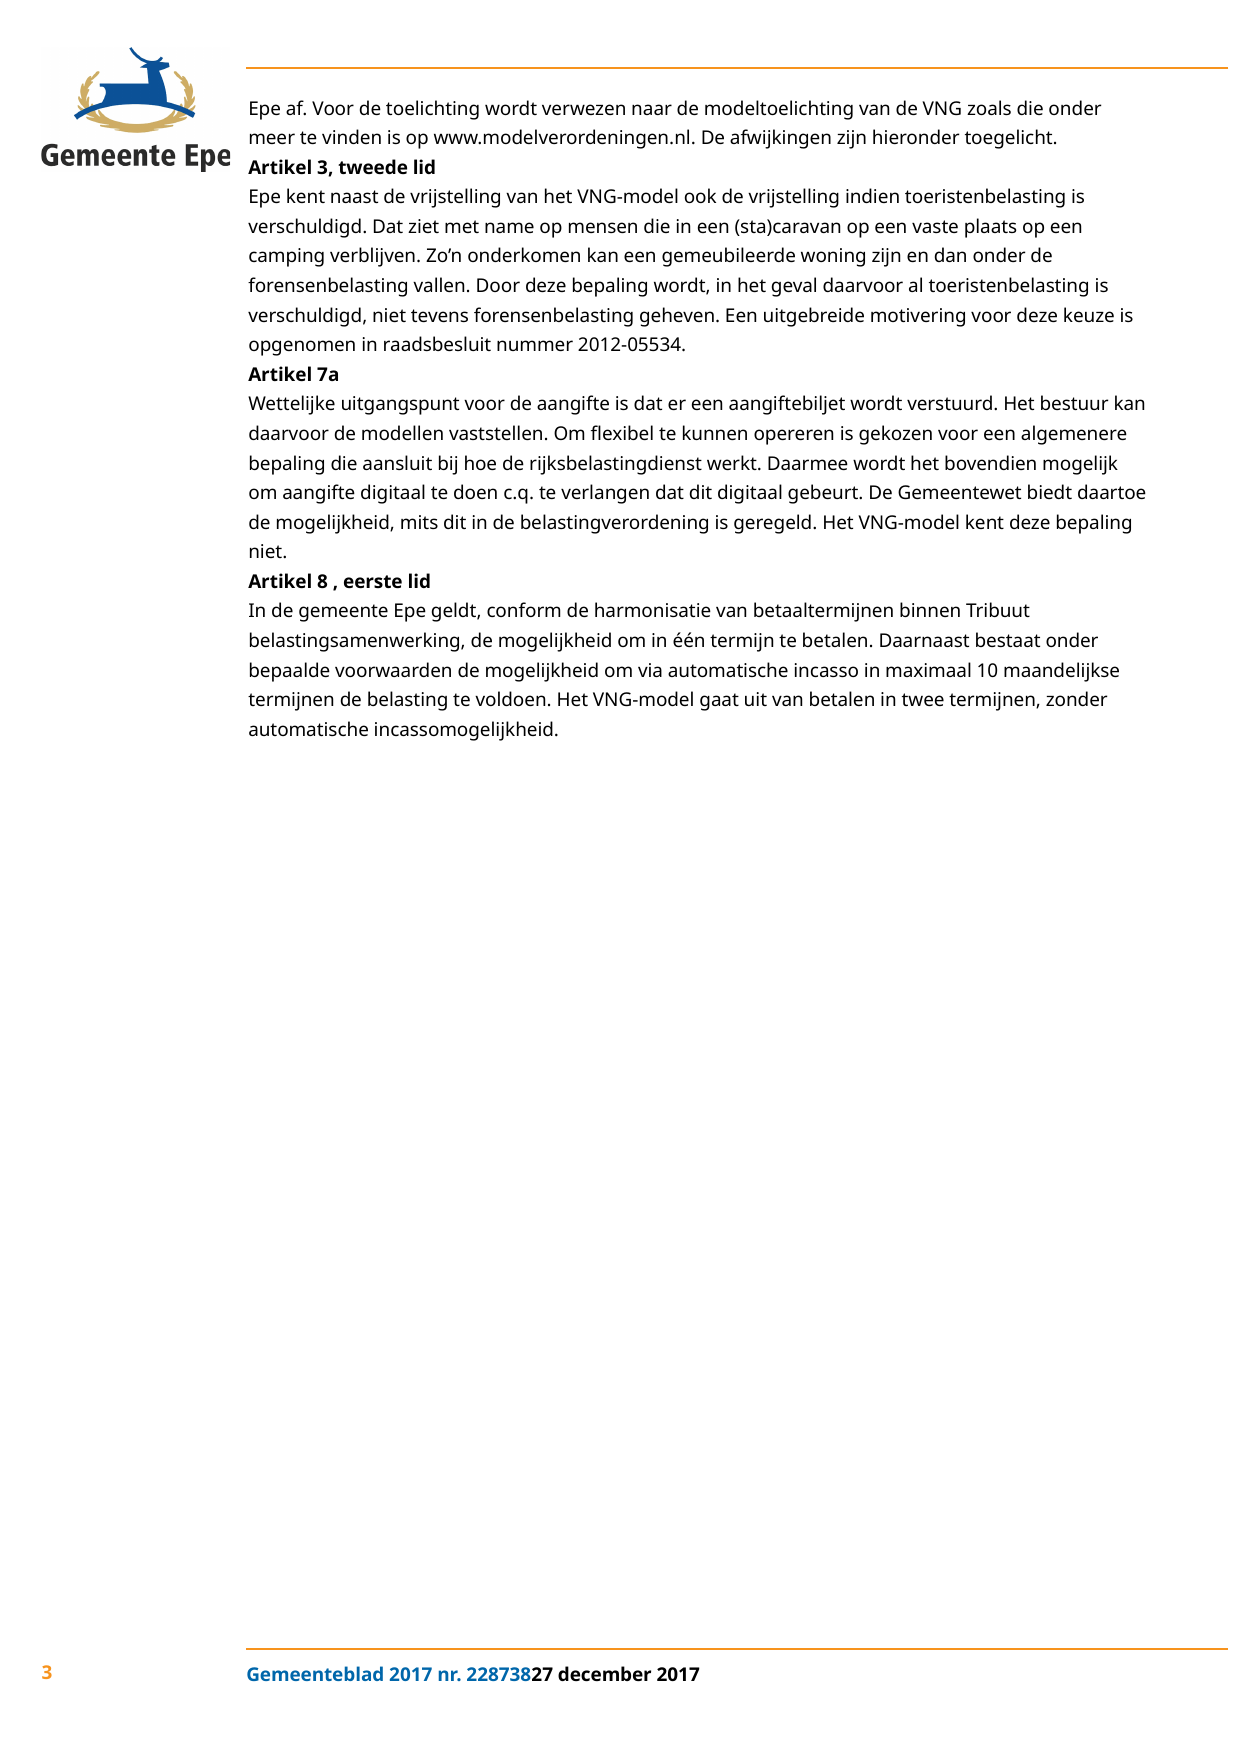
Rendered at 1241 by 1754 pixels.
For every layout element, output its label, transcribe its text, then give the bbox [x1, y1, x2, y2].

text Artikel 7a [248, 361, 1152, 387]
text Epe af. Voor de toelichting wordt verwezen naar de modeltoelichting van de VNG zoals die onder meer te vinden is op www.modelverordeningen.nl. De afwijkingen zijn hieronder toegelicht. [248, 95, 1152, 150]
picture [41, 47, 231, 172]
text In de gemeente Epe geldt, conform de harmonisatie van betaaltermijnen binnen Tribuut belastingsamenwerking, de mogelijkheid om in één termijn te betalen. Daarnaast bestaat onder bepaalde voorwaarden de mogelijkheid om via automatische incasso in maximaal 10 maandelijkse termijnen de belasting te voldoen. Het VNG-model gaat uit van betalen in twee termijnen, zonder automatische incassomogelijkheid. [248, 598, 1152, 742]
text Artikel 8 , eerste lid [248, 568, 1152, 594]
text Artikel 3, tweede lid [248, 154, 1152, 180]
text Wettelijke uitgangspunt voor de aangifte is dat er een aangiftebiljet wordt verstuurd. Het bestuur kan daarvoor de modellen vaststellen. Om flexibel te kunnen opereren is gekozen voor een algemenere bepaling die aansluit bij hoe de rijksbelastingdienst werkt. Daarmee wordt het bovendien mogelijk om aangifte digitaal te doen c.q. te verlangen dat dit digitaal gebeurt. De Gemeentewet biedt daartoe de mogelijkheid, mits dit in de belastingverordening is geregeld. Het VNG-model kent deze bepaling niet. [248, 391, 1152, 564]
text Epe kent naast de vrijstelling van het VNG-model ook de vrijstelling indien toeristenbelasting is verschuldigd. Dat ziet met name op mensen die in een (sta)caravan op een vaste plaats op een camping verblijven. Zo’n onderkomen kan een gemeubileerde woning zijn en dan onder de forensenbelasting vallen. Door deze bepaling wordt, in het geval daarvoor al toeristenbelasting is verschuldigd, niet tevens forensenbelasting geheven. Een uitgebreide motivering voor deze keuze is opgenomen in raadsbesluit nummer 2012-05534. [248, 183, 1152, 357]
